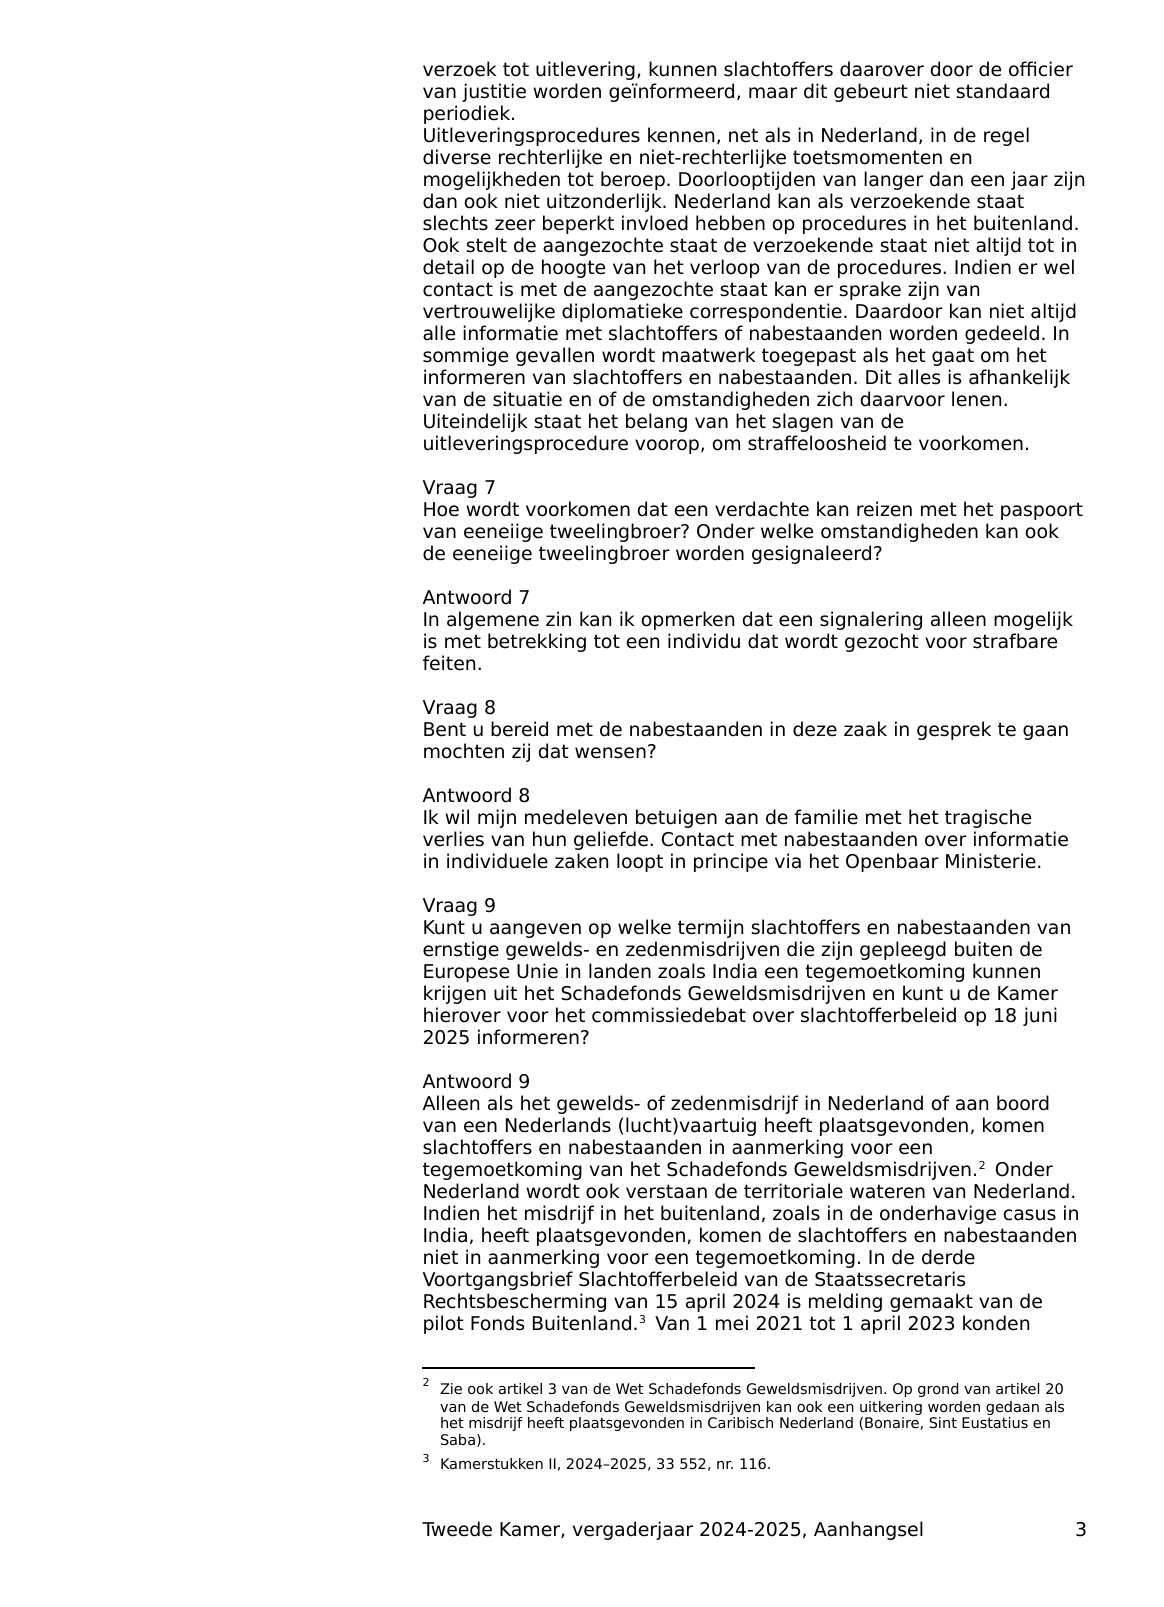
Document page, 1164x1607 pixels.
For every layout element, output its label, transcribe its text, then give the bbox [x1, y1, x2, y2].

text Kunt u aangeven op welke termijn slachtoffers en nabestaanden van ernstige gewelds- en zedenmisdrijven die zijn gepleegd buiten de Europese Unie in landen zoals India een tegemoetkoming kunnen krijgen uit het Schadefonds Geweldsmisdrijven en kunt u de Kamer hierover voor het commissiedebat over slachtofferbeleid op 18 juni 2025 informeren? [422, 917, 1087, 1049]
text Ik wil mijn medeleven betuigen aan de familie met het tragische verlies van hun geliefde. Contact met nabestaanden over informatie in individuele zaken loopt in principe via het Openbaar Ministerie. [422, 807, 1087, 873]
text Vraag 7 [422, 477, 1087, 499]
text Antwoord 8 [422, 785, 1087, 807]
text Bent u bereid met de nabestaanden in deze zaak in gesprek te gaan mochten zij dat wensen? [422, 719, 1087, 763]
text Alleen als het gewelds- of zedenmisdrijf in Nederland of aan boord van een Nederlands (lucht)vaartuig heeft plaatsgevonden, komen slachtoffers en nabestaanden in aanmerking voor een tegemoetkoming van het Schadefonds Geweldsmisdrijven. Onder Nederland wordt ook verstaan de territoriale wateren van Nederland. Indien het misdrijf in het buitenland, zoals in de onderhavige casus in India, heeft plaatsgevonden, komen de slachtoffers en nabestaanden niet in aanmerking voor een tegemoetkoming. In de derde Voortgangsbrief Slachtofferbeleid van de Staatssecretaris Rechtsbescherming van 15 april 2024 is melding gemaakt van de pilot Fonds Buitenland. Van 1 mei 2021 tot 1 april 2023 konden [422, 1093, 1087, 1335]
text Zie ook artikel 3 van de Wet Schadefonds Geweldsmisdrijven. Op grond van artikel 20 van de Wet Schadefonds Geweldsmisdrijven kan ook een uitkering worden gedaan als het misdrijf heeft plaatsgevonden in Caribisch Nederland (Bonaire, Sint Eustatius en Saba). [422, 1377, 1087, 1449]
text verzoek tot uitlevering, kunnen slachtoffers daarover door de officier van justitie worden geïnformeerd, maar dit gebeurt niet standaard periodiek. [422, 59, 1087, 125]
text In algemene zin kan ik opmerken dat een signalering alleen mogelijk is met betrekking tot een individu dat wordt gezocht voor strafbare feiten. [422, 609, 1087, 675]
text Uitleveringsprocedures kennen, net als in Nederland, in de regel diverse rechterlijke en niet-rechterlijke toetsmomenten en mogelijkheden tot beroep. Doorlooptijden van langer dan een jaar zijn dan ook niet uitzonderlijk. Nederland kan als verzoekende staat slechts zeer beperkt invloed hebben op procedures in het buitenland. Ook stelt de aangezochte staat de verzoekende staat niet altijd tot in detail op de hoogte van het verloop van de procedures. Indien er wel contact is met de aangezochte staat kan er sprake zijn van vertrouwelijke diplomatieke correspondentie. Daardoor kan niet altijd alle informatie met slachtoffers of nabestaanden worden gedeeld. In sommige gevallen wordt maatwerk toegepast als het gaat om het informeren van slachtoffers en nabestaanden. Dit alles is afhankelijk van de situatie en of de omstandigheden zich daarvoor lenen. Uiteindelijk staat het belang van het slagen van de uitleveringsprocedure voorop, om straffeloosheid te voorkomen. [422, 125, 1087, 455]
text Vraag 8 [422, 697, 1087, 719]
text Antwoord 7 [422, 587, 1087, 609]
text Hoe wordt voorkomen dat een verdachte kan reizen met het paspoort van eeneiige tweelingbroer? Onder welke omstandigheden kan ook de eeneiige tweelingbroer worden gesignaleerd? [422, 499, 1087, 565]
text Kamerstukken II, 2024–2025, 33 552, nr. 116. [422, 1452, 1087, 1474]
text Vraag 9 [422, 895, 1087, 917]
text Antwoord 9 [422, 1071, 1087, 1093]
